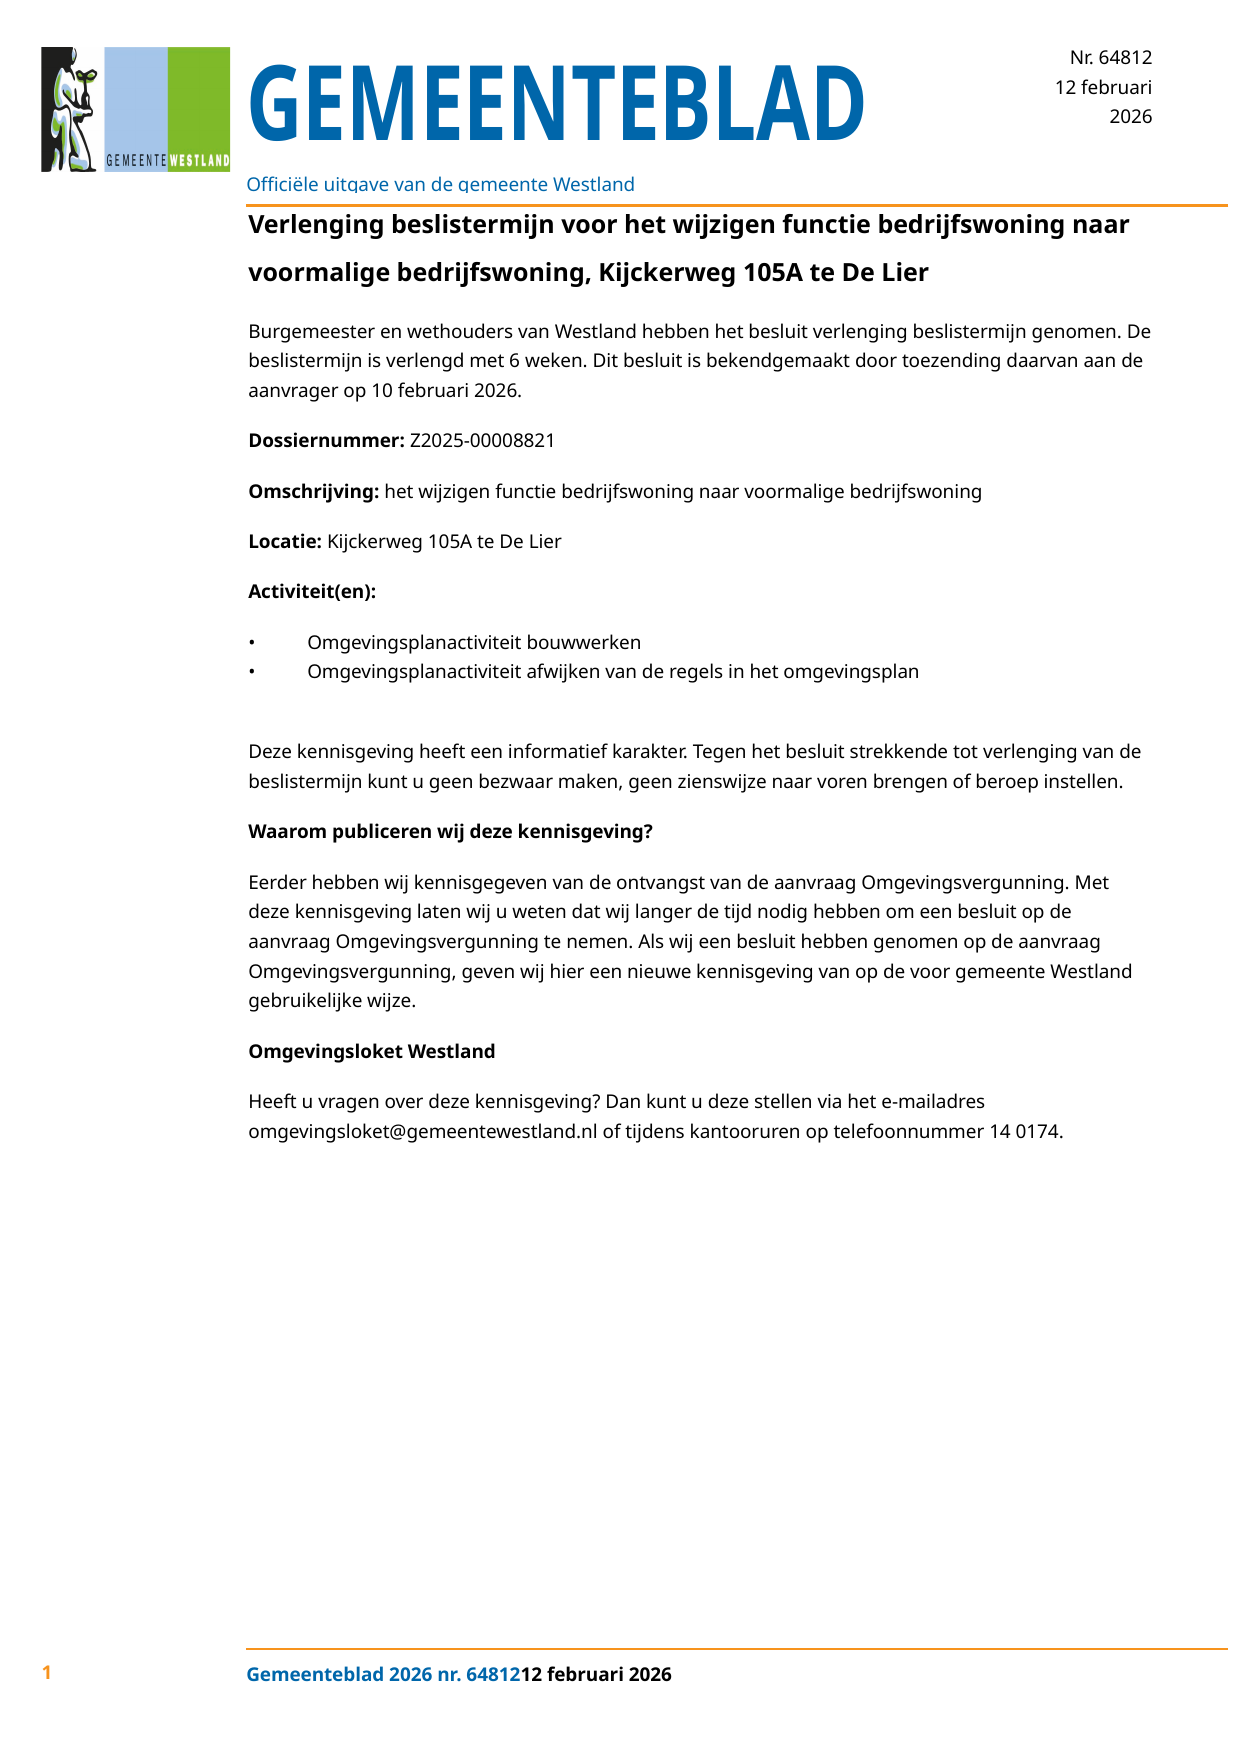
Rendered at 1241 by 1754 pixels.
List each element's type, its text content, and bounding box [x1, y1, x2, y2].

text Eerder hebben wij kennisgegeven van de ontvangst van de aanvraag Omgevingsvergunning. Met deze kennisgeving laten wij u weten dat wij langer de tijd nodig hebben om een besluit op de aanvraag Omgevingsvergunning te nemen. Als wij een besluit hebben genomen op de aanvraag Omgevingsvergunning, geven wij hier een nieuwe kennisgeving van op de voor gemeente Westland gebruikelijke wijze. [248, 869, 1152, 1013]
picture [41, 47, 231, 172]
list Omgevingsplanactiviteit bouwwerken [248, 629, 1152, 655]
text Dossiernummer: Z2025-00008821 [248, 427, 1152, 453]
text Heeft u vragen over deze kennisgeving? Dan kunt u deze stellen via het e-mailadres omgevingsloket@gemeentewestland.nl of tijdens kantooruren op telefoonnummer 14 0174. [248, 1088, 1152, 1144]
text Omschrijving: het wijzigen functie bedrijfswoning naar voormalige bedrijfswoning [248, 478, 1152, 504]
text Omgevingsloket Westland [248, 1038, 1152, 1064]
list Omgevingsplanactiviteit afwijken van de regels in het omgevingsplan [248, 659, 1152, 684]
text Deze kennisgeving heeft een informatief karakter. Tegen het besluit strekkende tot verlenging van de beslistermijn kunt u geen bezwaar maken, geen zienswijze naar voren brengen of beroep instellen. [248, 739, 1152, 794]
text Locatie: Kijckerweg 105A te De Lier [248, 528, 1152, 554]
text Verlenging beslistermijn voor het wijzigen functie bedrijfswoning naar voormalige bedrijfswoning, Kijckerweg 105A te De Lier [248, 207, 1152, 288]
text Waarom publiceren wij deze kennisgeving? [248, 819, 1152, 844]
text Burgemeester en wethouders van Westland hebben het besluit verlenging beslistermijn genomen. De beslistermijn is verlengd met 6 weken. Dit besluit is bekendgemaakt door toezending daarvan aan de aanvrager op 10 februari 2026. [248, 318, 1152, 403]
text Activiteit(en): [248, 579, 1152, 604]
